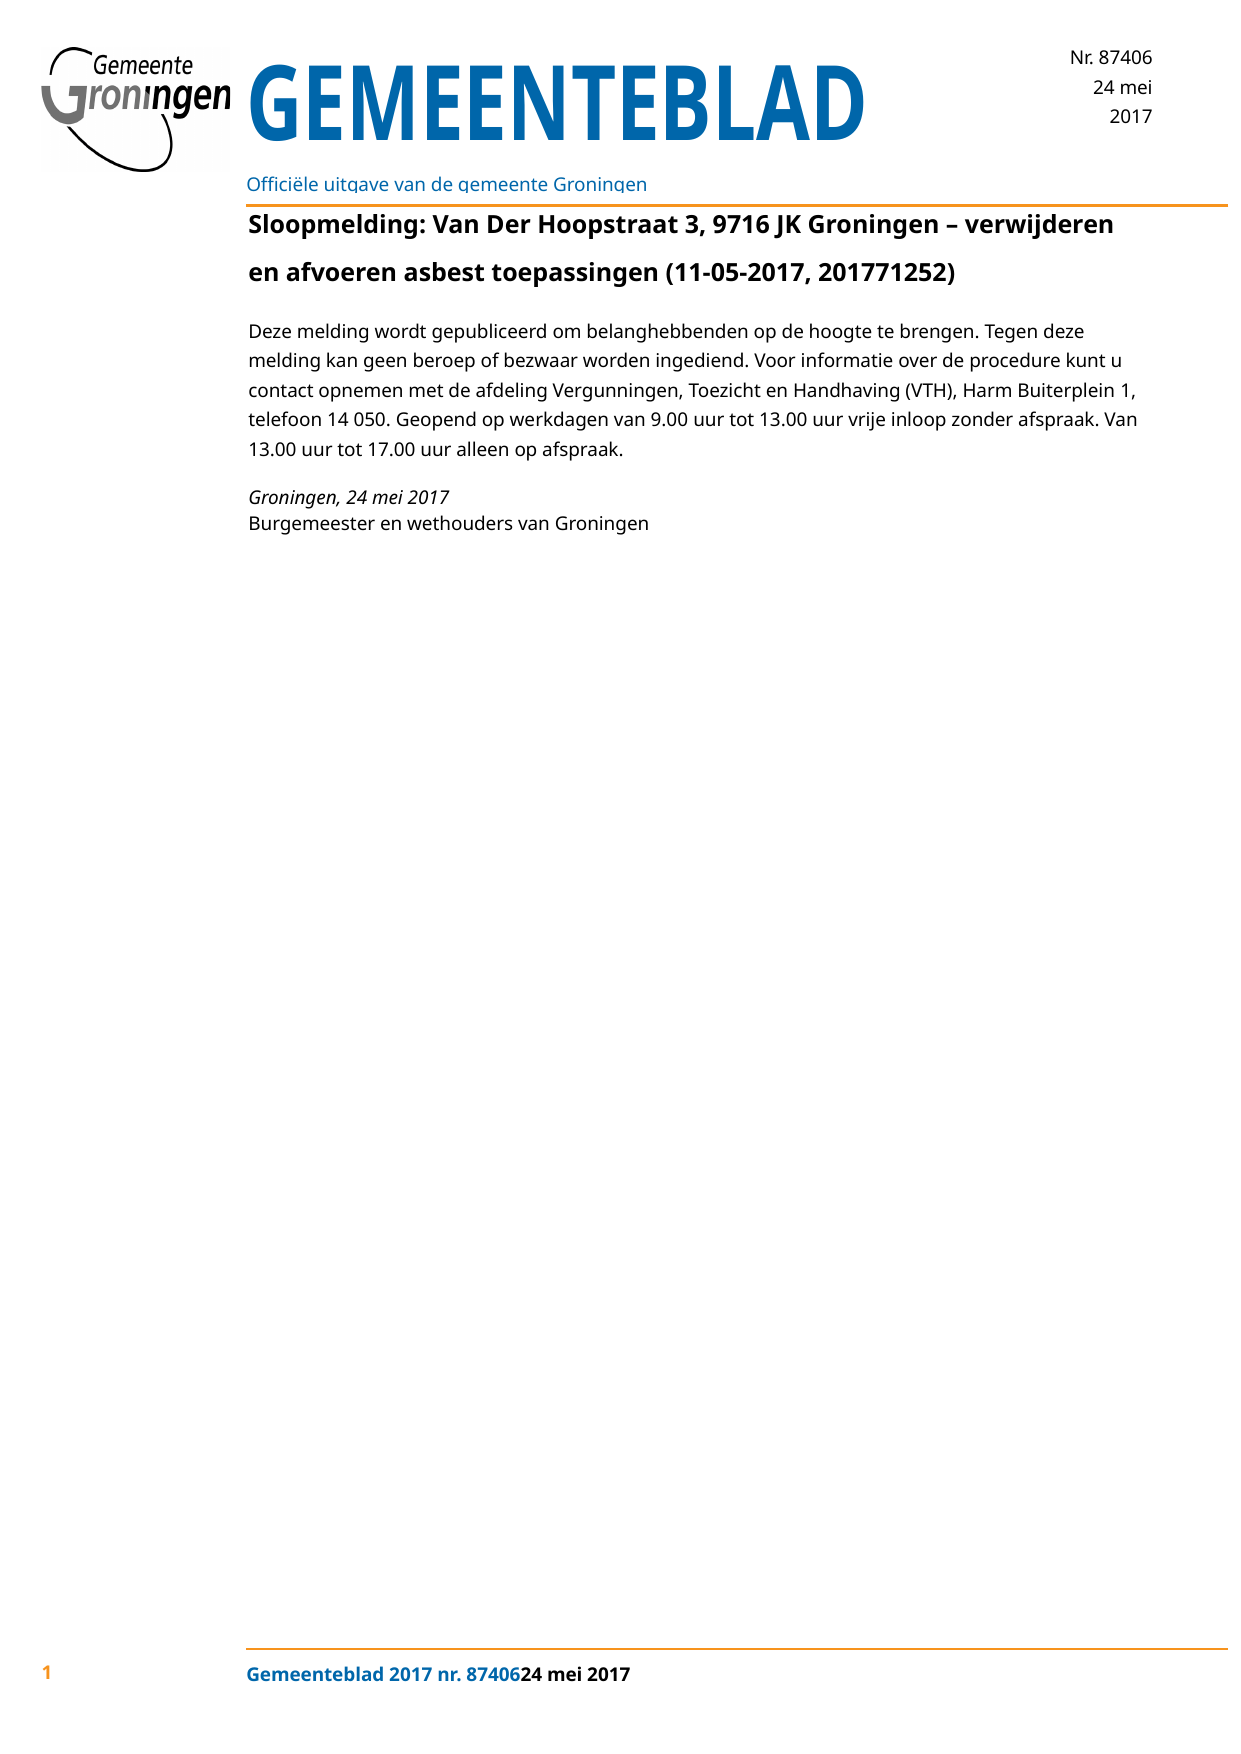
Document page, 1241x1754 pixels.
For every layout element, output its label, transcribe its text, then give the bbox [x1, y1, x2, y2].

text Deze melding wordt gepubliceerd om belanghebbenden op de hoogte te brengen. Tegen deze melding kan geen beroep of bezwaar worden ingediend. Voor informatie over de procedure kunt u contact opnemen met de afdeling Vergunningen, Toezicht en Handhaving (VTH), Harm Buiterplein 1, telefoon 14 050. Geopend op werkdagen van 9.00 uur tot 13.00 uur vrije inloop zonder afspraak. Van 13.00 uur tot 17.00 uur alleen op afspraak. [248, 318, 1152, 462]
text Groningen, 24 mei 2017 [248, 484, 1152, 510]
text Sloopmelding: Van Der Hoopstraat 3, 9716 JK Groningen – verwijderen en afvoeren asbest toepassingen (11-05-2017, 201771252) [248, 207, 1152, 288]
picture [41, 47, 231, 172]
text Burgemeester en wethouders van Groningen [248, 510, 1152, 536]
